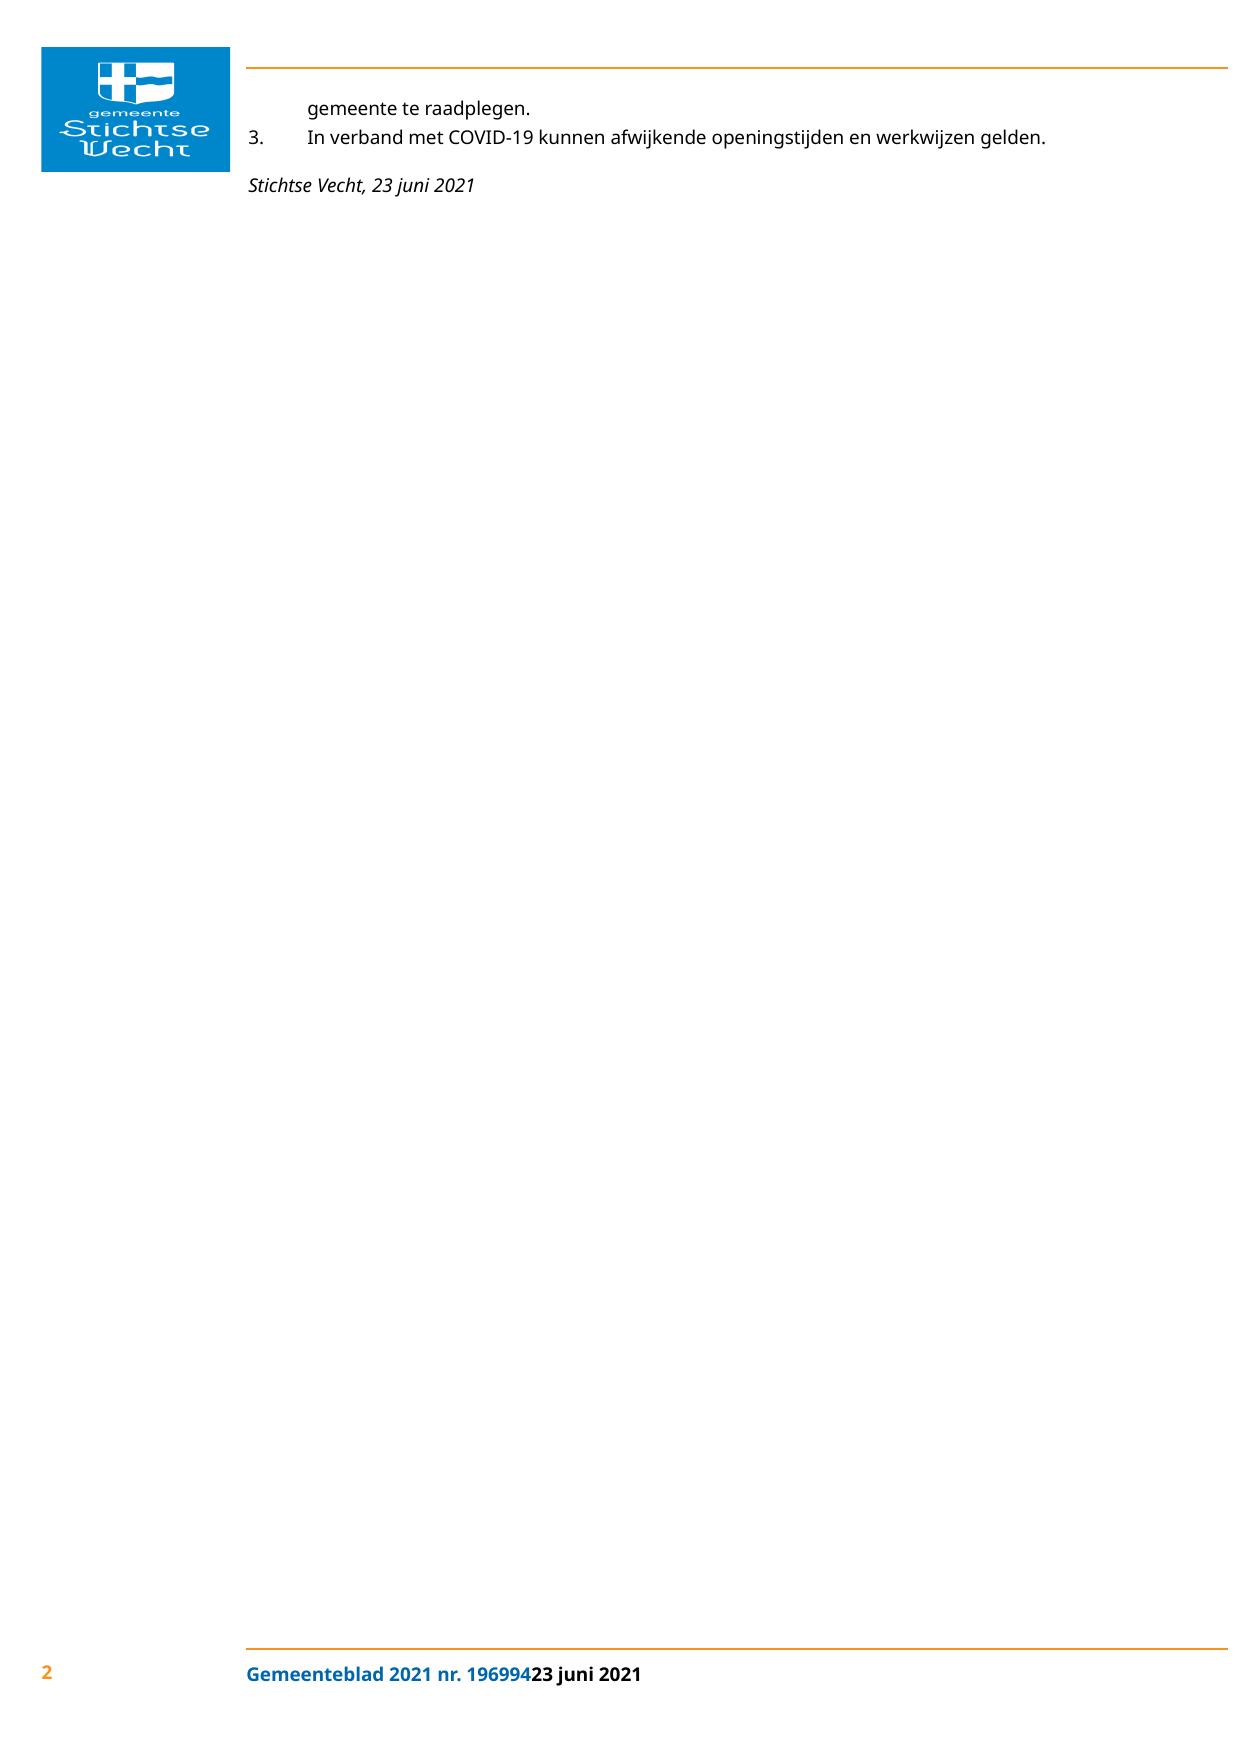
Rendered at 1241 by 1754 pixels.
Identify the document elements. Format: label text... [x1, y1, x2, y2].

text Stichtse Vecht, 23 juni 2021 [248, 172, 1152, 198]
picture [137, 63, 174, 103]
list In verband met COVID-19 kunnen afwijkende openingstijden en werkwijzen gelden. [248, 124, 1152, 150]
picture [99, 63, 135, 101]
list gemeente te raadplegen. [248, 95, 1152, 121]
